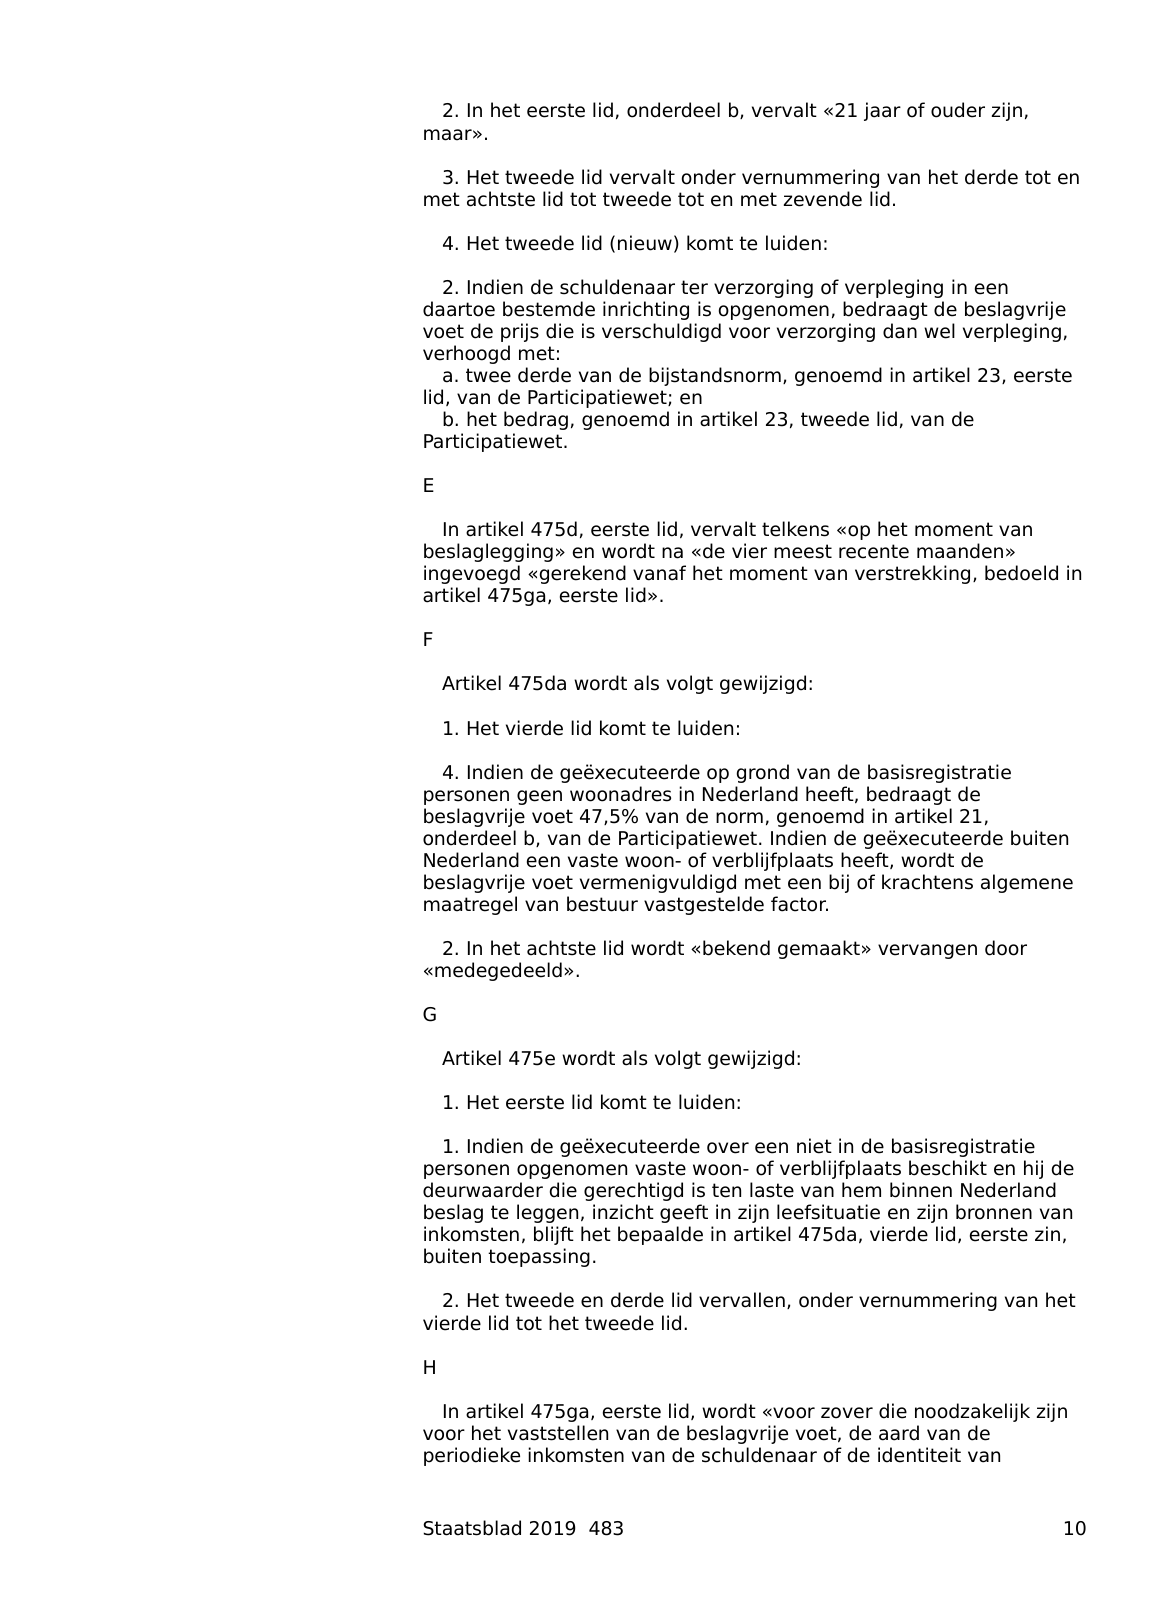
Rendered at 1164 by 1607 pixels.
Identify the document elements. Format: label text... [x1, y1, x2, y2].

text 1. Het eerste lid komt te luiden: [422, 1092, 1087, 1114]
text 4. Het tweede lid (nieuw) komt te luiden: [422, 233, 1087, 255]
text G [422, 1004, 1087, 1026]
text 2. Het tweede en derde lid vervallen, onder vernummering van het vierde lid tot het tweede lid. [422, 1290, 1087, 1334]
text F [422, 629, 1087, 651]
text 1. Indien de geëxecuteerde over een niet in de basisregistratie personen opgenomen vaste woon- of verblijfplaats beschikt en hij de deurwaarder die gerechtigd is ten laste van hem binnen Nederland beslag te leggen, inzicht geeft in zijn leefsituatie en zijn bronnen van inkomsten, blijft het bepaalde in artikel 475da, vierde lid, eerste zin, buiten toepassing. [422, 1136, 1087, 1268]
text 2. In het achtste lid wordt «bekend gemaakt» vervangen door «medegedeeld». [422, 938, 1087, 982]
text 4. Indien de geëxecuteerde op grond van de basisregistratie personen geen woonadres in Nederland heeft, bedraagt de beslagvrije voet 47,5% van de norm, genoemd in artikel 21, onderdeel b, van de Participatiewet. Indien de geëxecuteerde buiten Nederland een vaste woon- of verblijfplaats heeft, wordt de beslagvrije voet vermenigvuldigd met een bij of krachtens algemene maatregel van bestuur vastgestelde factor. [422, 762, 1087, 916]
text In artikel 475d, eerste lid, vervalt telkens «op het moment van beslaglegging» en wordt na «de vier meest recente maanden» ingevoegd «gerekend vanaf het moment van verstrekking, bedoeld in artikel 475ga, eerste lid». [422, 519, 1087, 607]
text In artikel 475ga, eerste lid, wordt «voor zover die noodzakelijk zijn voor het vaststellen van de beslagvrije voet, de aard van de periodieke inkomsten van de schuldenaar of de identiteit van [422, 1401, 1087, 1467]
text a. twee derde van de bijstandsnorm, genoemd in artikel 23, eerste lid, van de Participatiewet; en [422, 365, 1087, 409]
text 1. Het vierde lid komt te luiden: [422, 717, 1087, 739]
text b. het bedrag, genoemd in artikel 23, tweede lid, van de Participatiewet. [422, 409, 1087, 453]
text 2. In het eerste lid, onderdeel b, vervalt «21 jaar of ouder zijn, maar». [422, 100, 1087, 144]
text H [422, 1357, 1087, 1378]
text 2. Indien de schuldenaar ter verzorging of verpleging in een daartoe bestemde inrichting is opgenomen, bedraagt de beslagvrije voet de prijs die is verschuldigd voor verzorging dan wel verpleging, verhoogd met: [422, 277, 1087, 365]
text Artikel 475e wordt als volgt gewijzigd: [422, 1048, 1087, 1070]
text E [422, 475, 1087, 497]
text Artikel 475da wordt als volgt gewijzigd: [422, 673, 1087, 695]
text 3. Het tweede lid vervalt onder vernummering van het derde tot en met achtste lid tot tweede tot en met zevende lid. [422, 167, 1087, 211]
